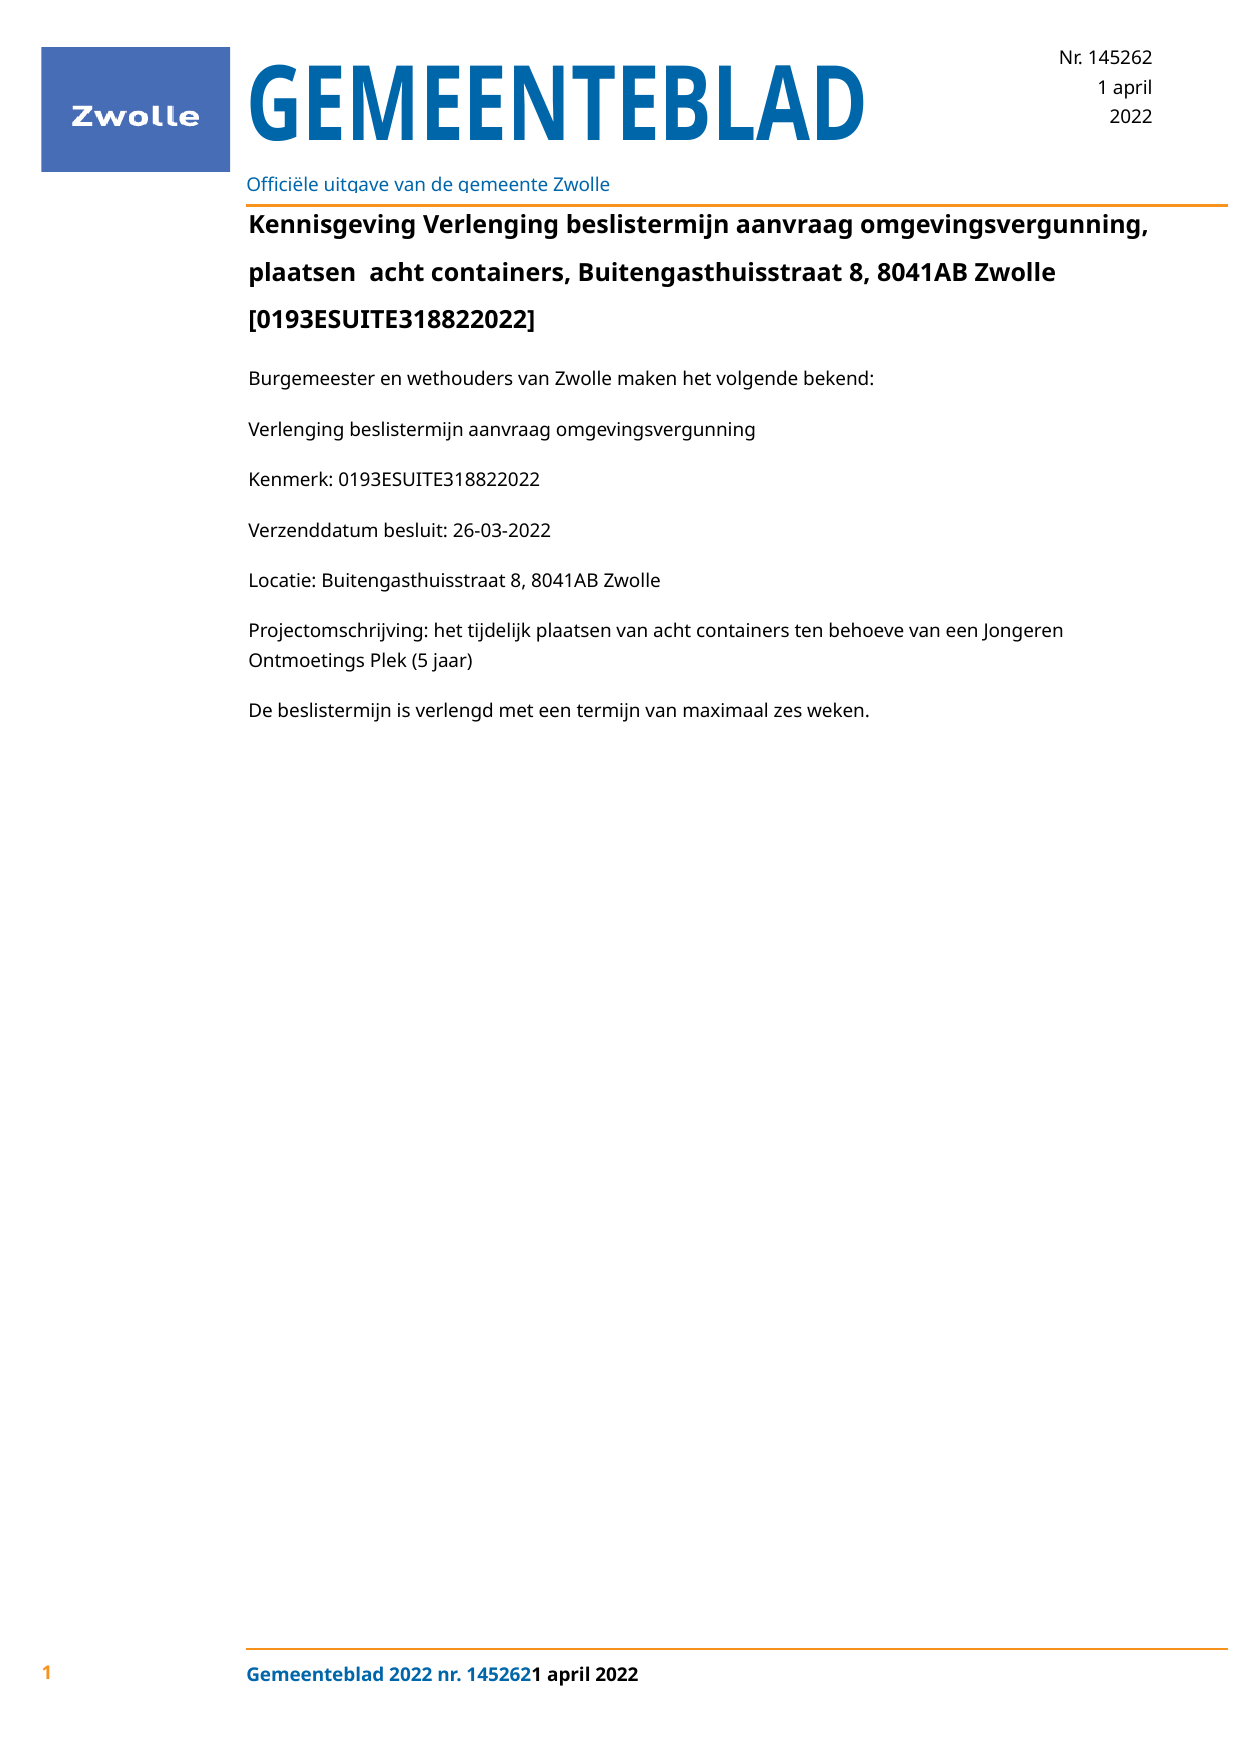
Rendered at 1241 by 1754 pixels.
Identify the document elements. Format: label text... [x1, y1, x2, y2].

text Projectomschrijving: het tijdelijk plaatsen van acht containers ten behoeve van een Jongeren Ontmoetings Plek (5 jaar) [248, 618, 1152, 673]
text Kennisgeving Verlenging beslistermijn aanvraag omgevingsvergunning, plaatsen acht containers, Buitengasthuisstraat 8, 8041AB Zwolle [0193ESUITE318822022] [248, 207, 1152, 336]
text Burgemeester en wethouders van Zwolle maken het volgende bekend: [248, 366, 1152, 391]
picture [41, 47, 231, 172]
text De beslistermijn is verlengd met een termijn van maximaal zes weken. [248, 698, 1152, 723]
text Locatie: Buitengasthuisstraat 8, 8041AB Zwolle [248, 567, 1152, 593]
text Kenmerk: 0193ESUITE318822022 [248, 466, 1152, 492]
text Verlenging beslistermijn aanvraag omgevingsvergunning [248, 416, 1152, 442]
text Verzenddatum besluit: 26-03-2022 [248, 517, 1152, 542]
